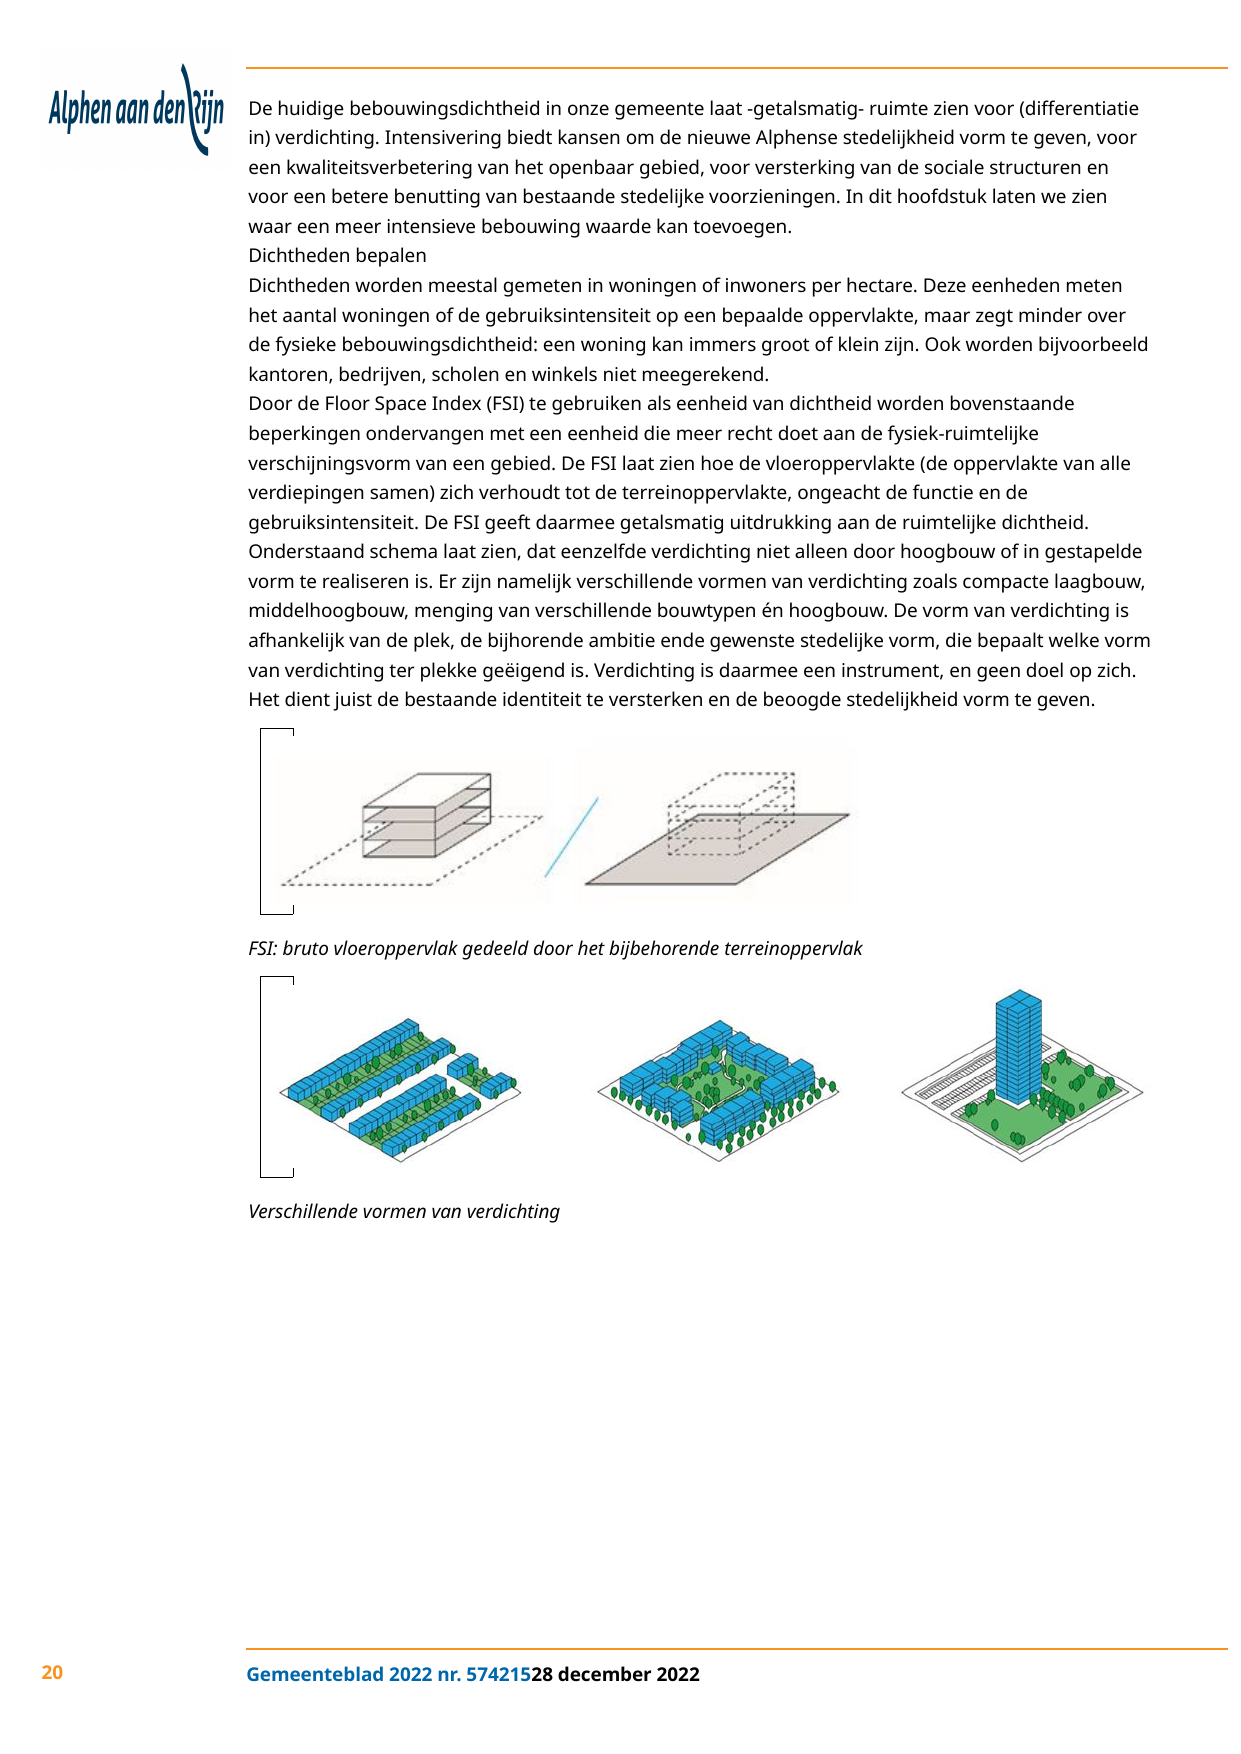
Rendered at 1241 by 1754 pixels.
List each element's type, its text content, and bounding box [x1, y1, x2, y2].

text Verschillende vormen van verdichting [248, 1198, 1152, 1224]
text FSI: bruto vloeroppervlak gedeeld door het bijbehorende terreinoppervlak [248, 935, 1152, 961]
picture [268, 985, 1155, 1168]
text Door de Floor Space Index (FSI) te gebruiken als eenheid van dichtheid worden bovenstaande beperkingen ondervangen met een eenheid die meer recht doet aan de fysiek-ruimtelijke verschijningsvorm van een gebied. De FSI laat zien hoe de vloeroppervlakte (de oppervlakte van alle verdiepingen samen) zich verhoudt tot de terreinoppervlakte, ongeacht de functie en de gebruiksintensiteit. De FSI geeft daarmee getalsmatig uitdrukking aan de ruimtelijke dichtheid. [248, 391, 1152, 535]
text Dichtheden bepalen [248, 243, 1152, 268]
text Onderstaand schema laat zien, dat eenzelfde verdichting niet alleen door hoogbouw of in gestapelde vorm te realiseren is. Er zijn namelijk verschillende vormen van verdichting zoals compacte laagbouw, middelhoogbouw, menging van verschillende bouwtypen én hoogbouw. De vorm van verdichting is afhankelijk van de plek, de bijhorende ambitie ende gewenste stedelijke vorm, die bepaalt welke vorm van verdichting ter plekke geëigend is. Verdichting is daarmee een instrument, en geen doel op zich. Het dient juist de bestaande identiteit te versterken en de beoogde stedelijkheid vorm te geven. [248, 538, 1152, 712]
text De huidige bebouwingsdichtheid in onze gemeente laat -getalsmatig- ruimte zien voor (differentiatie in) verdichting. Intensivering biedt kansen om de nieuwe Alphense stedelijkheid vorm te geven, voor een kwaliteitsverbetering van het openbaar gebied, voor versterking van de sociale structuren en voor een betere benutting van bestaande stedelijke voorzieningen. In dit hoofdstuk laten we zien waar een meer intensieve bebouwing waarde kan toevoegen. [248, 95, 1152, 239]
picture [268, 736, 860, 905]
picture [41, 47, 231, 172]
text Dichtheden worden meestal gemeten in woningen of inwoners per hectare. Deze eenheden meten het aantal woningen of de gebruiksintensiteit op een bepaalde oppervlakte, maar zegt minder over de fysieke bebouwingsdichtheid: een woning kan immers groot of klein zijn. Ook worden bijvoorbeeld kantoren, bedrijven, scholen en winkels niet meegerekend. [248, 272, 1152, 387]
